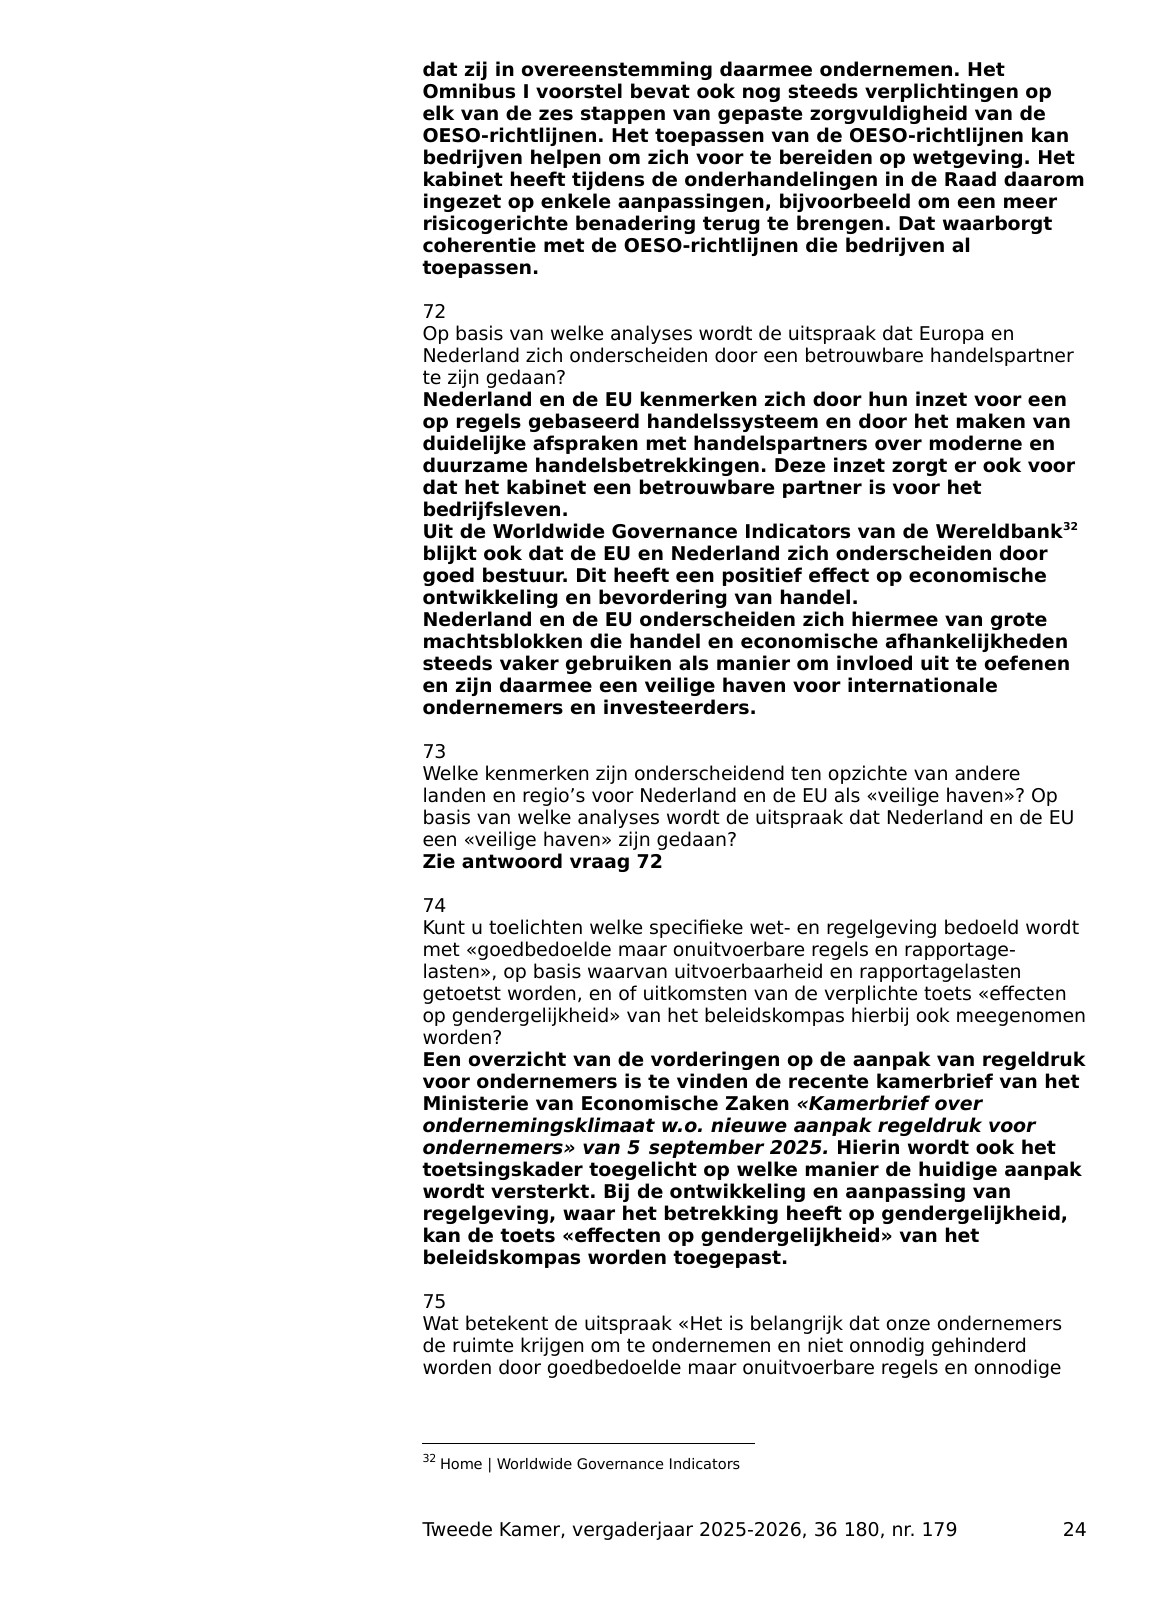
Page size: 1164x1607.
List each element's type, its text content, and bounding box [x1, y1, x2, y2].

text Kunt u toelichten welke specifieke wet- en regelgeving bedoeld wordt met «goedbedoelde maar onuitvoerbare regels en rapportage-lasten», op basis waarvan uitvoerbaarheid en rapportagelasten getoetst worden, en of uitkomsten van de verplichte toets «effecten op gendergelijkheid» van het beleidskompas hierbij ook meegenomen worden? [422, 917, 1087, 1049]
text Nederland en de EU kenmerken zich door hun inzet voor een op regels gebaseerd handelssysteem en door het maken van duidelijke afspraken met handelspartners over moderne en duurzame handelsbetrekkingen. Deze inzet zorgt er ook voor dat het kabinet een betrouwbare partner is voor het bedrijfsleven. [422, 389, 1087, 521]
text Een overzicht van de vorderingen op de aanpak van regeldruk voor ondernemers is te vinden de recente kamerbrief van het Ministerie van Economische Zaken «Kamerbrief over ondernemingsklimaat w.o. nieuwe aanpak regeldruk voor ondernemers» van 5 september 2025. Hierin wordt ook het toetsingskader toegelicht op welke manier de huidige aanpak wordt versterkt. Bij de ontwikkeling en aanpassing van regelgeving, waar het betrekking heeft op gendergelijkheid, kan de toets «effecten op gendergelijkheid» van het beleidskompas worden toegepast. [422, 1049, 1087, 1268]
text Wat betekent de uitspraak «Het is belangrijk dat onze ondernemers de ruimte krijgen om te ondernemen en niet onnodig gehinderd worden door goedbedoelde maar onuitvoerbare regels en onnodige [422, 1313, 1087, 1379]
text Uit de Worldwide Governance Indicators van de Wereldbank blijkt ook dat de EU en Nederland zich onderscheiden door goed bestuur. Dit heeft een positief effect op economische ontwikkeling en bevordering van handel. [422, 521, 1087, 609]
text Nederland en de EU onderscheiden zich hiermee van grote machtsblokken die handel en economische afhankelijkheden steeds vaker gebruiken als manier om invloed uit te oefenen en zijn daarmee een veilige haven voor internationale ondernemers en investeerders. [422, 609, 1087, 719]
text Welke kenmerken zijn onderscheidend ten opzichte van andere landen en regio’s voor Nederland en de EU als «veilige haven»? Op basis van welke analyses wordt de uitspraak dat Nederland en de EU een «veilige haven» zijn gedaan? [422, 763, 1087, 851]
text Op basis van welke analyses wordt de uitspraak dat Europa en Nederland zich onderscheiden door een betrouwbare handelspartner te zijn gedaan? [422, 323, 1087, 389]
text Zie antwoord vraag 72 [422, 851, 1087, 873]
text dat zij in overeenstemming daarmee ondernemen. Het Omnibus I voorstel bevat ook nog steeds verplichtingen op elk van de zes stappen van gepaste zorgvuldigheid van de OESO-richtlijnen. Het toepassen van de OESO-richtlijnen kan bedrijven helpen om zich voor te bereiden op wetgeving. Het kabinet heeft tijdens de onderhandelingen in de Raad daarom ingezet op enkele aanpassingen, bijvoorbeeld om een meer risicogerichte benadering terug te brengen. Dat waarborgt coherentie met de OESO-richtlijnen die bedrijven al toepassen. [422, 59, 1087, 279]
text 74 [422, 895, 1087, 917]
text 75 [422, 1291, 1087, 1313]
text Home | Worldwide Governance Indicators [422, 1452, 1087, 1474]
text 72 [422, 301, 1087, 323]
text 73 [422, 741, 1087, 763]
